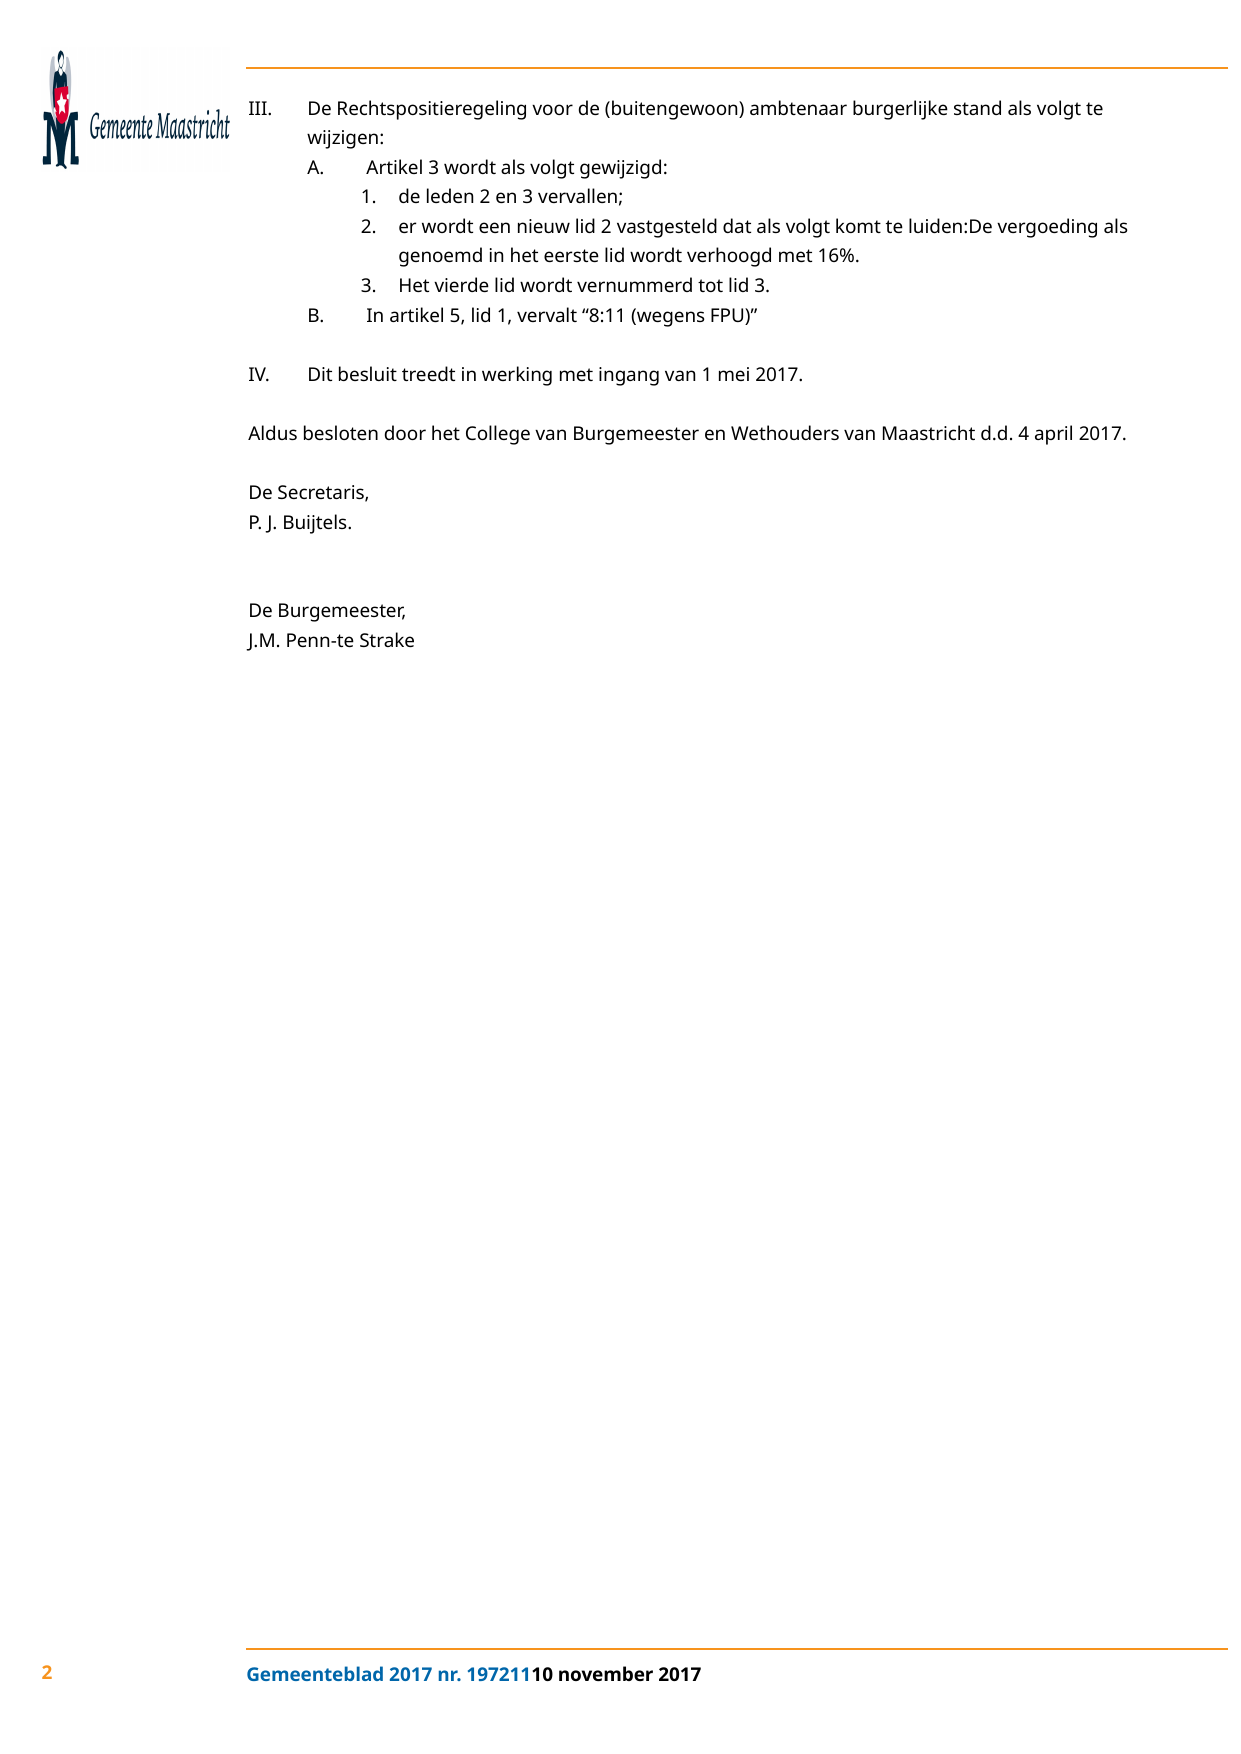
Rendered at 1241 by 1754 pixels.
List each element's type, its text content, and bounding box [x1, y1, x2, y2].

list De Rechtspositieregeling voor de (buitengewoon) ambtenaar burgerlijke stand als volgt te wijzigen: [248, 95, 1152, 150]
list In artikel 5, lid 1, vervalt “8:11 (wegens FPU)” [307, 302, 1152, 328]
list de leden 2 en 3 vervallen; [361, 183, 1152, 209]
list Artikel 3 wordt als volgt gewijzigd: [307, 154, 1152, 180]
list Dit besluit treedt in werking met ingang van 1 mei 2017. [248, 361, 1152, 387]
picture [41, 47, 231, 172]
list Het vierde lid wordt vernummerd tot lid 3. [361, 272, 1152, 298]
text De Secretaris, [248, 479, 1152, 505]
text De Burgemeester, [248, 598, 1152, 623]
text P. J. Buijtels. [248, 509, 1152, 535]
text Aldus besloten door het College van Burgemeester en Wethouders van Maastricht d.d. 4 april 2017. [248, 420, 1152, 446]
text J.M. Penn-te Strake [248, 627, 1152, 653]
list er wordt een nieuw lid 2 vastgesteld dat als volgt komt te luiden:De vergoeding als genoemd in het eerste lid wordt verhoogd met 16%. [361, 213, 1152, 268]
